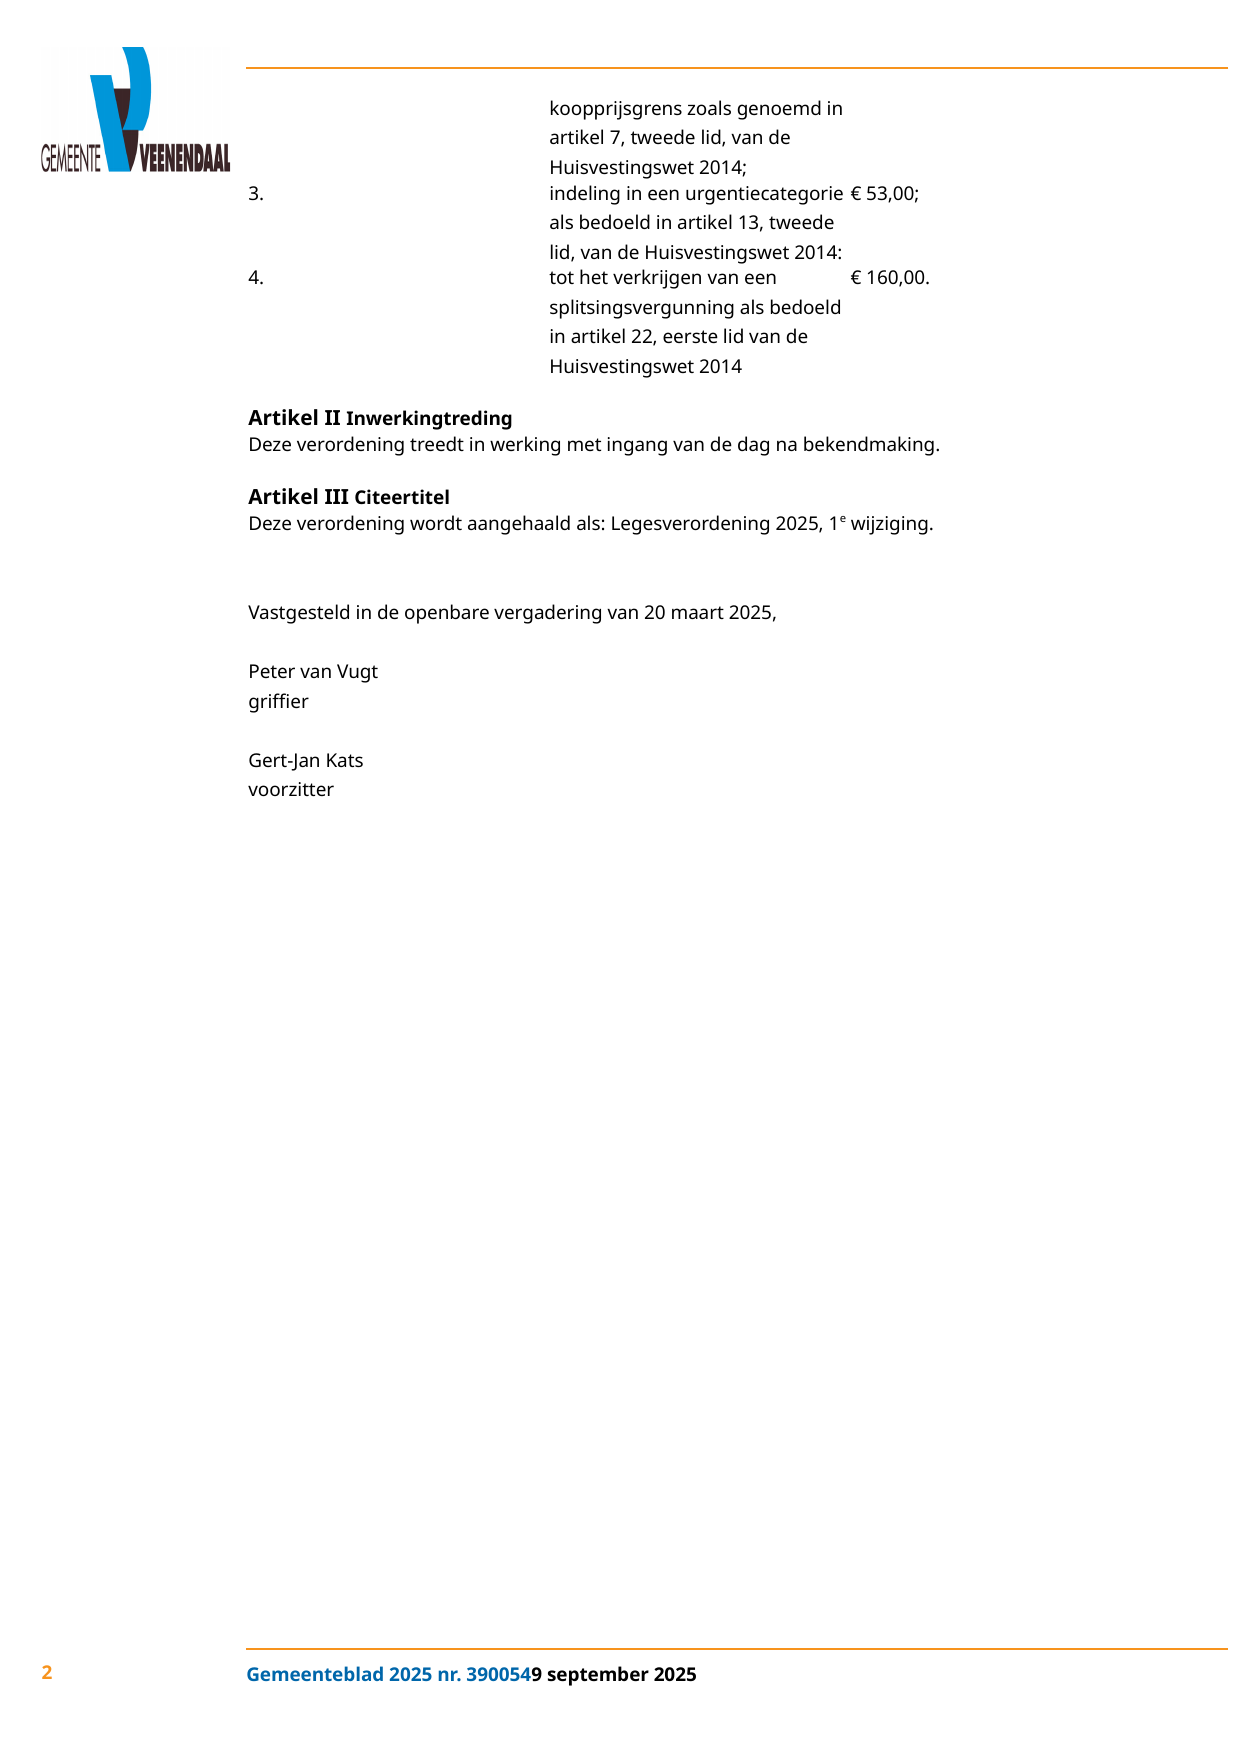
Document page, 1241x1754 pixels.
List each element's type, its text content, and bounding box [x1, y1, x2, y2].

text Gert-Jan Kats [248, 747, 1152, 773]
picture [123, 47, 231, 172]
table_cell [850, 95, 1152, 180]
text voorzitter [248, 777, 1152, 802]
text Vastgesteld in de openbare vergadering van 20 maart 2025, [248, 599, 1152, 625]
table_cell [248, 95, 549, 180]
text Artikel III Citeertitel [248, 482, 1152, 510]
text Peter van Vugt [248, 658, 1152, 684]
picture [41, 47, 130, 172]
table_cell indeling in een urgentiecategorie als bedoeld in artikel 13, tweede lid, van de Huisvestingswet 2014: [549, 180, 850, 264]
text Artikel II Inwerkingtreding [248, 403, 1152, 432]
text Deze verordening treedt in werking met ingang van de dag na bekendmaking. [248, 432, 1152, 457]
text Deze verordening wordt aangehaald als: Legesverordening 2025, 1e wijziging. [248, 510, 1152, 536]
table_cell tot het verkrijgen van een splitsingsvergunning als bedoeld in artikel 22, eerste lid van de Huisvestingswet 2014 [549, 265, 850, 379]
table_cell 4. [248, 265, 549, 379]
table_cell € 53,00; [850, 180, 1152, 264]
table_cell koopprijsgrens zoals genoemd in artikel 7, tweede lid, van de Huisvestingswet 2014; [549, 95, 850, 180]
table_cell € 160,00. [850, 265, 1152, 379]
table_cell 3. [248, 180, 549, 264]
text griffier [248, 688, 1152, 714]
